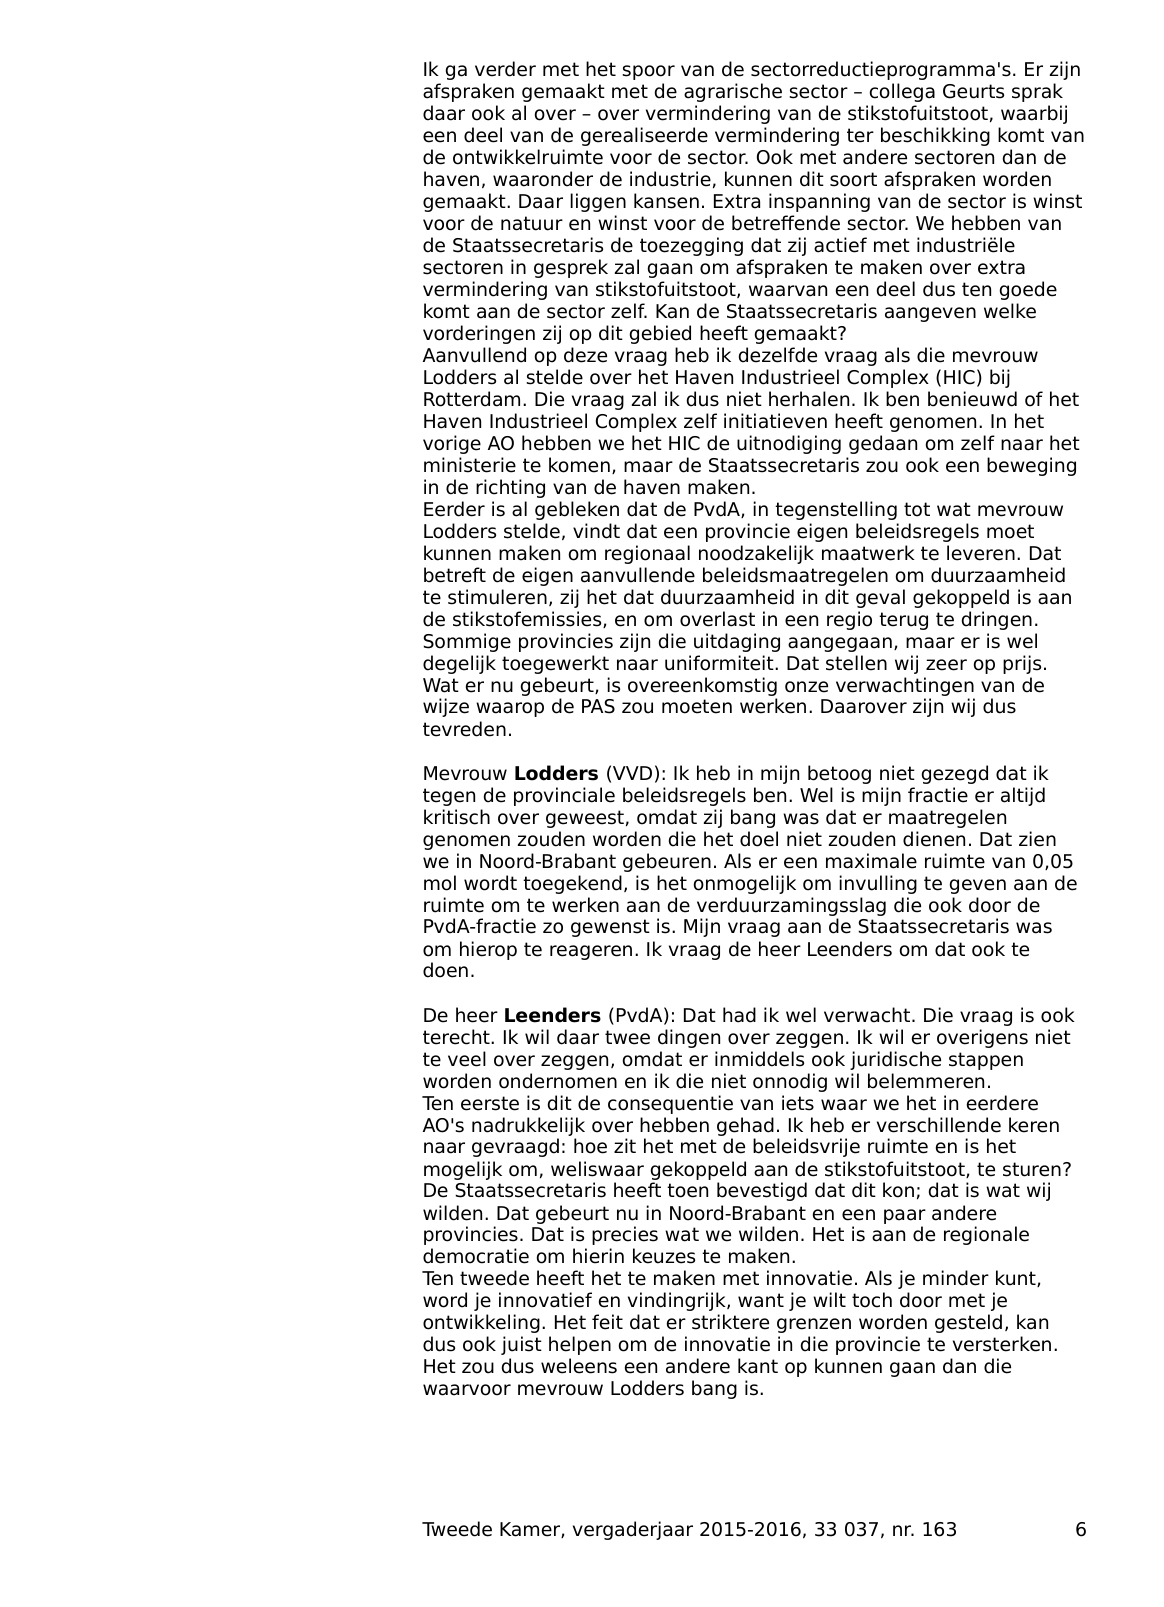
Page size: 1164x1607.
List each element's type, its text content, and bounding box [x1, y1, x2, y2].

text Ik ga verder met het spoor van de sectorreductieprogramma's. Er zijn afspraken gemaakt met de agrarische sector – collega Geurts sprak daar ook al over – over vermindering van de stikstofuitstoot, waarbij een deel van de gerealiseerde vermindering ter beschikking komt van de ontwikkelruimte voor de sector. Ook met andere sectoren dan de haven, waaronder de industrie, kunnen dit soort afspraken worden gemaakt. Daar liggen kansen. Extra inspanning van de sector is winst voor de natuur en winst voor de betreffende sector. We hebben van de Staatssecretaris de toezegging dat zij actief met industriële sectoren in gesprek zal gaan om afspraken te maken over extra vermindering van stikstofuitstoot, waarvan een deel dus ten goede komt aan de sector zelf. Kan de Staatssecretaris aangeven welke vorderingen zij op dit gebied heeft gemaakt? [422, 59, 1087, 345]
text Ten eerste is dit de consequentie van iets waar we het in eerdere AO's nadrukkelijk over hebben gehad. Ik heb er verschillende keren naar gevraagd: hoe zit het met de beleidsvrije ruimte en is het mogelijk om, weliswaar gekoppeld aan de stikstofuitstoot, te sturen? De Staatssecretaris heeft toen bevestigd dat dit kon; dat is wat wij wilden. Dat gebeurt nu in Noord-Brabant en een paar andere provincies. Dat is precies wat we wilden. Het is aan de regionale democratie om hierin keuzes te maken. [422, 1092, 1087, 1268]
text Ten tweede heeft het te maken met innovatie. Als je minder kunt, word je innovatief en vindingrijk, want je wilt toch door met je ontwikkeling. Het feit dat er striktere grenzen worden gesteld, kan dus ook juist helpen om de innovatie in die provincie te versterken. Het zou dus weleens een andere kant op kunnen gaan dan die waarvoor mevrouw Lodders bang is. [422, 1268, 1087, 1400]
text De heer Leenders (PvdA): Dat had ik wel verwacht. Die vraag is ook terecht. Ik wil daar twee dingen over zeggen. Ik wil er overigens niet te veel over zeggen, omdat er inmiddels ook juridische stappen worden ondernomen en ik die niet onnodig wil belemmeren. [422, 1004, 1087, 1092]
text Mevrouw Lodders (VVD): Ik heb in mijn betoog niet gezegd dat ik tegen de provinciale beleidsregels ben. Wel is mijn fractie er altijd kritisch over geweest, omdat zij bang was dat er maatregelen genomen zouden worden die het doel niet zouden dienen. Dat zien we in Noord-Brabant gebeuren. Als er een maximale ruimte van 0,05 mol wordt toegekend, is het onmogelijk om invulling te geven aan de ruimte om te werken aan de verduurzamingsslag die ook door de PvdA-fractie zo gewenst is. Mijn vraag aan de Staatssecretaris was om hierop te reageren. Ik vraag de heer Leenders om dat ook te doen. [422, 763, 1087, 982]
text Eerder is al gebleken dat de PvdA, in tegenstelling tot wat mevrouw Lodders stelde, vindt dat een provincie eigen beleidsregels moet kunnen maken om regionaal noodzakelijk maatwerk te leveren. Dat betreft de eigen aanvullende beleidsmaatregelen om duurzaamheid te stimuleren, zij het dat duurzaamheid in dit geval gekoppeld is aan de stikstofemissies, en om overlast in een regio terug te dringen. Sommige provincies zijn die uitdaging aangegaan, maar er is wel degelijk toegewerkt naar uniformiteit. Dat stellen wij zeer op prijs. Wat er nu gebeurt, is overeenkomstig onze verwachtingen van de wijze waarop de PAS zou moeten werken. Daarover zijn wij dus tevreden. [422, 499, 1087, 740]
text Aanvullend op deze vraag heb ik dezelfde vraag als die mevrouw Lodders al stelde over het Haven Industrieel Complex (HIC) bij Rotterdam. Die vraag zal ik dus niet herhalen. Ik ben benieuwd of het Haven Industrieel Complex zelf initiatieven heeft genomen. In het vorige AO hebben we het HIC de uitnodiging gedaan om zelf naar het ministerie te komen, maar de Staatssecretaris zou ook een beweging in de richting van de haven maken. [422, 345, 1087, 499]
